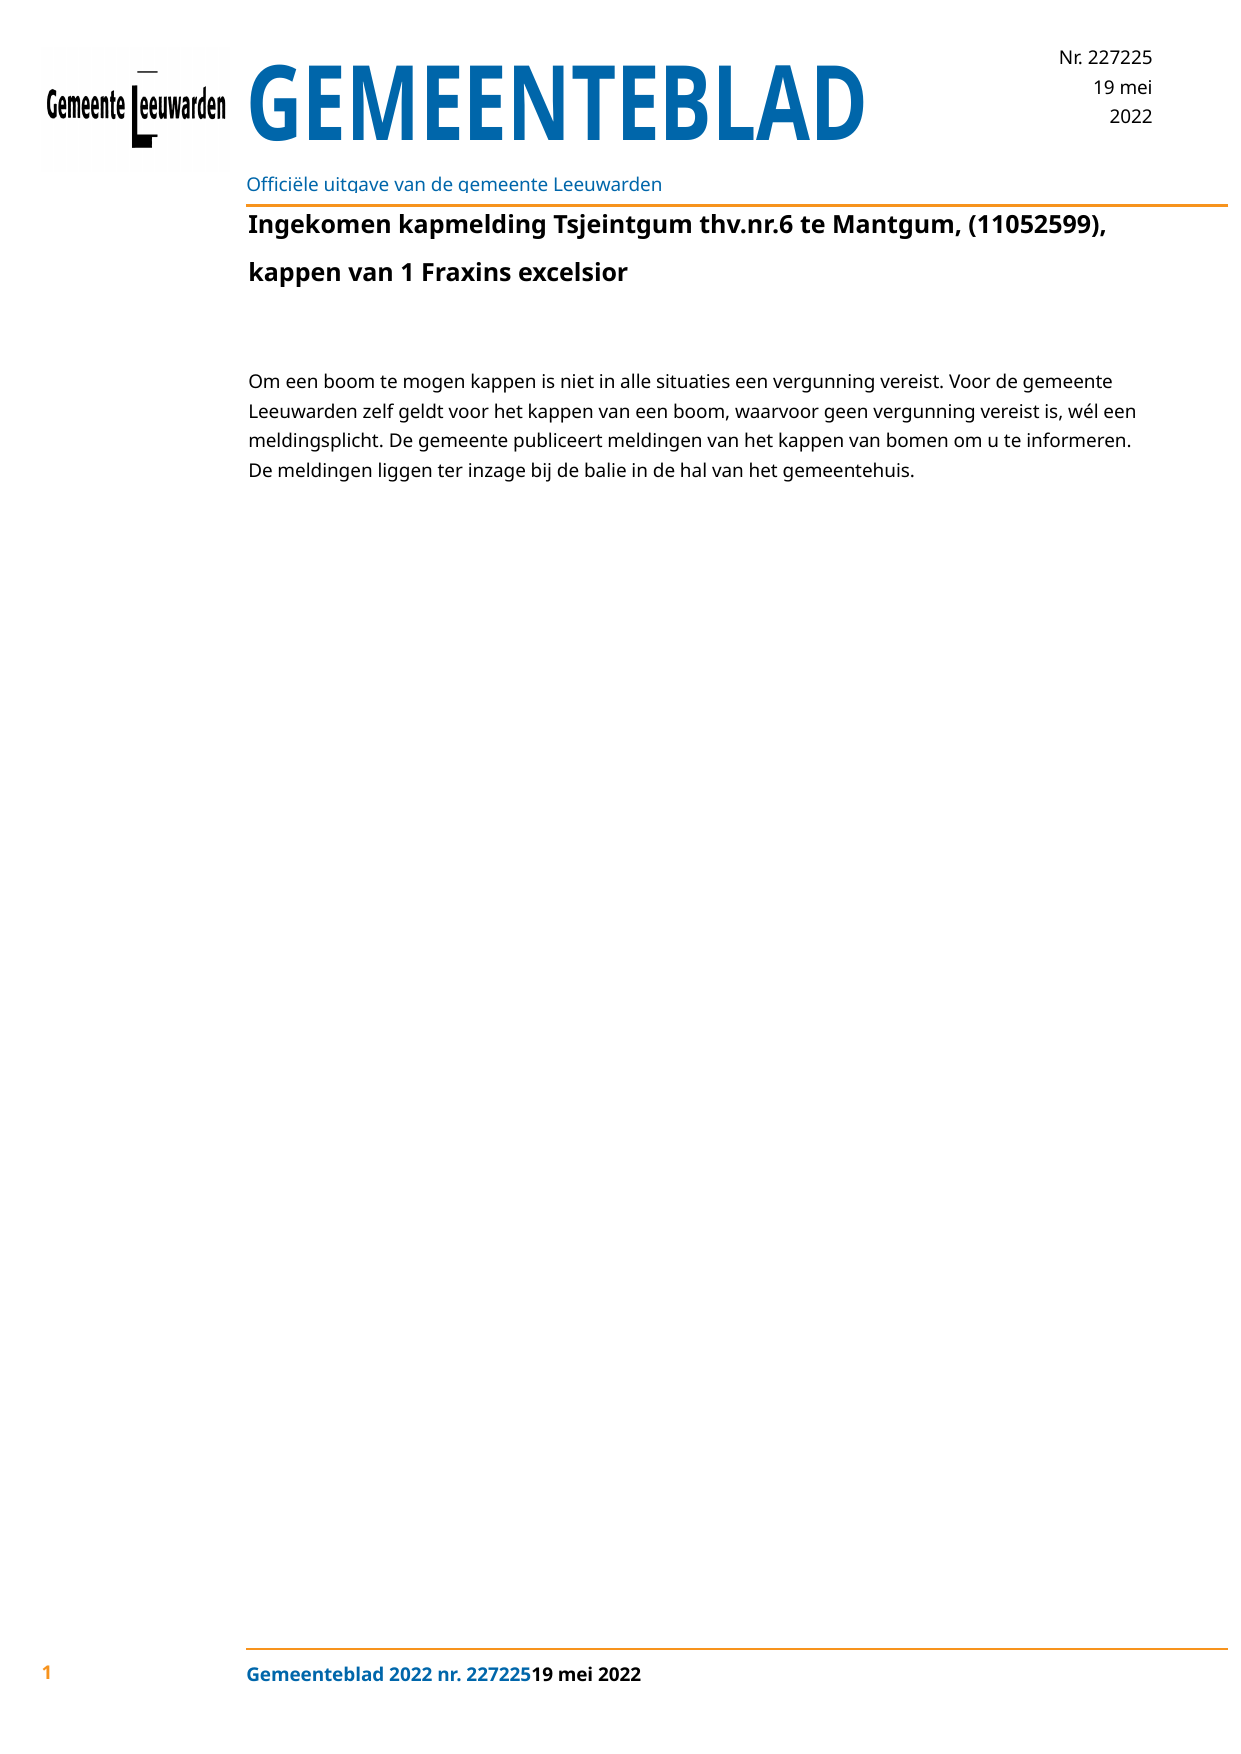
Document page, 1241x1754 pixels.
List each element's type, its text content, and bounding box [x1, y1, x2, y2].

picture [41, 47, 231, 172]
text Ingekomen kapmelding Tsjeintgum thv.nr.6 te Mantgum, (11052599), kappen van 1 Fraxins excelsior [248, 207, 1152, 288]
text Om een boom te mogen kappen is niet in alle situaties een vergunning vereist. Voor de gemeente Leeuwarden zelf geldt voor het kappen van een boom, waarvoor geen vergunning vereist is, wél een meldingsplicht. De gemeente publiceert meldingen van het kappen van bomen om u te informeren. De meldingen liggen ter inzage bij de balie in de hal van het gemeentehuis. [248, 368, 1152, 483]
